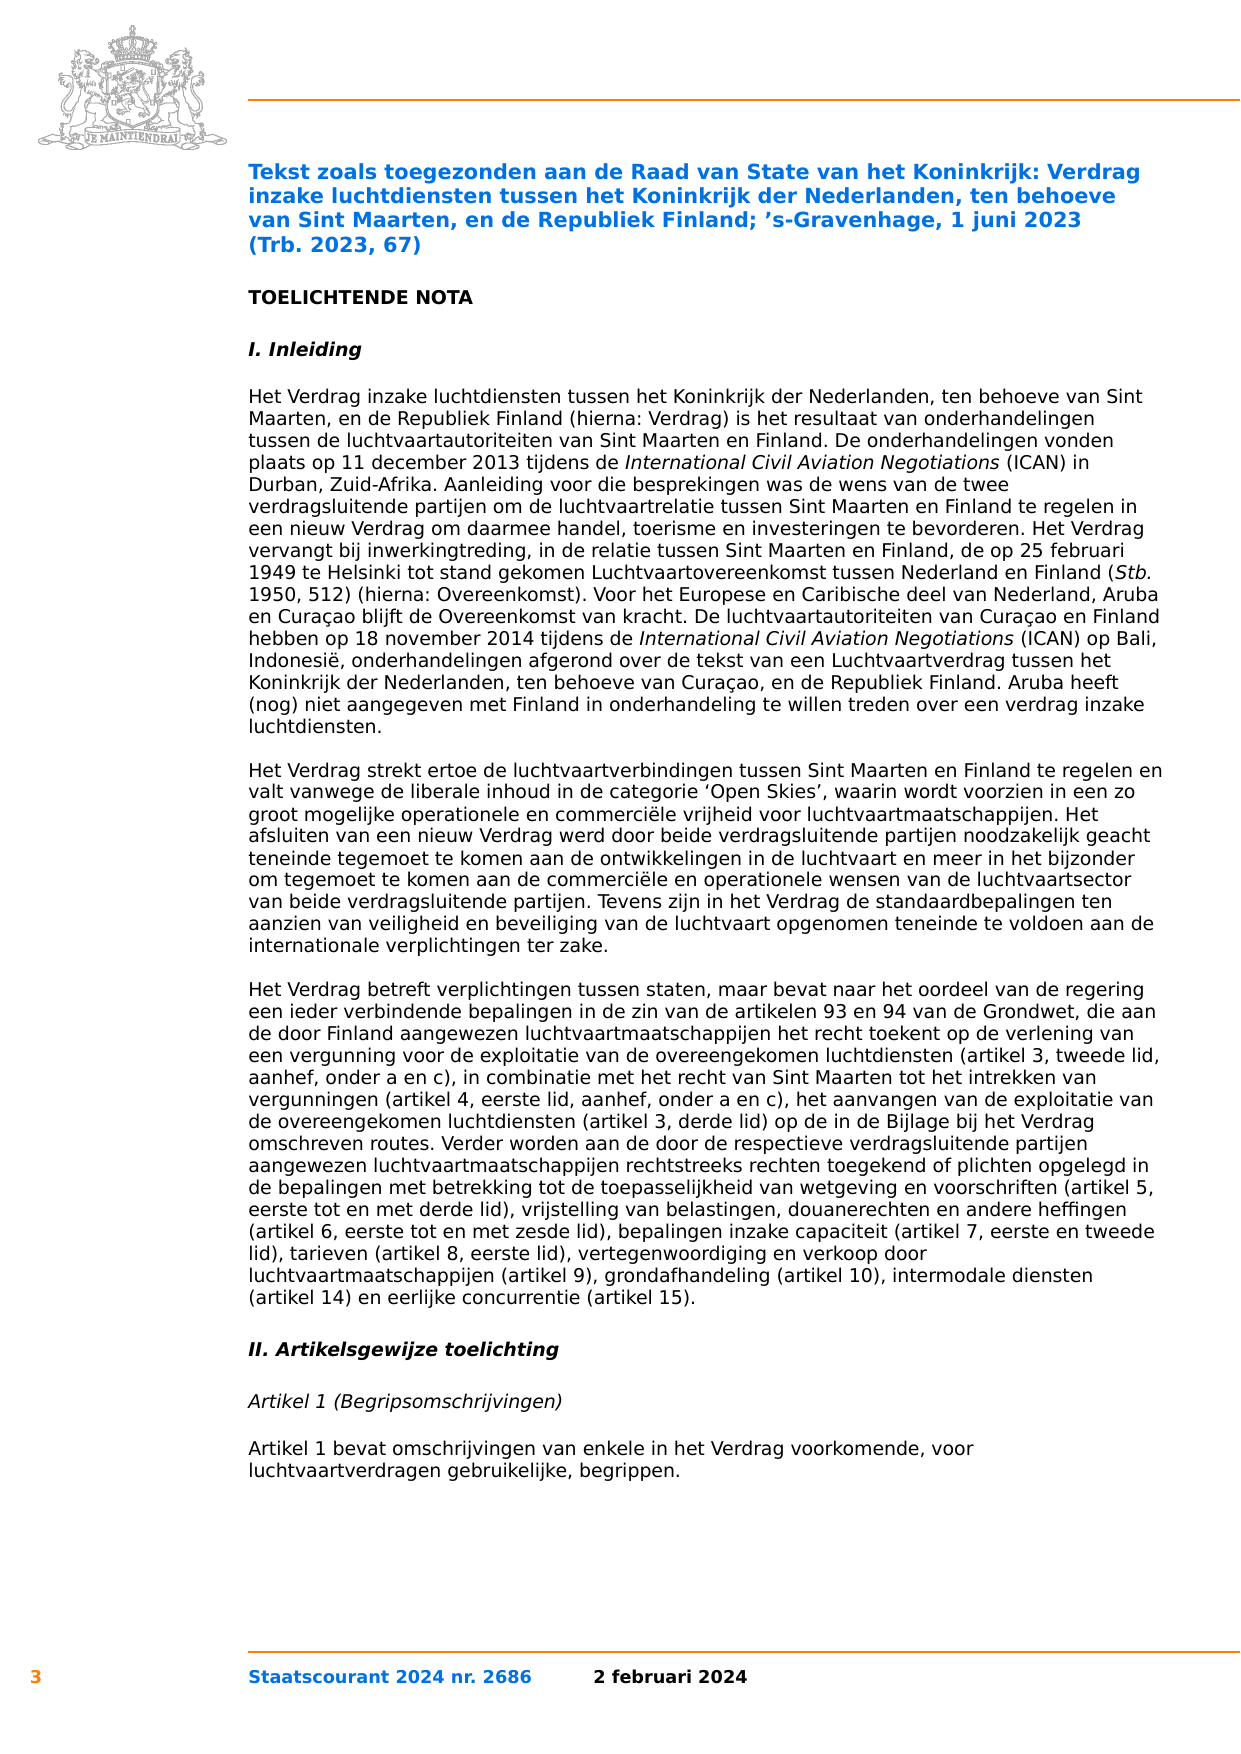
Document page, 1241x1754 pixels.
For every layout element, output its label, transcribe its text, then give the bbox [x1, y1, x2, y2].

subtitle II. Artikelsgewijze toelichting [248, 1339, 1163, 1361]
picture [38, 25, 227, 150]
text Het Verdrag strekt ertoe de luchtvaartverbindingen tussen Sint Maarten en Finland te regelen en valt vanwege de liberale inhoud in de categorie ‘Open Skies’, waarin wordt voorzien in een zo groot mogelijke operationele en commerciële vrijheid voor luchtvaartmaatschappijen. Het afsluiten van een nieuw Verdrag werd door beide verdragsluitende partijen noodzakelijk geacht teneinde tegemoet te komen aan de ontwikkelingen in de luchtvaart en meer in het bijzonder om tegemoet te komen aan de commerciële en operationele wensen van de luchtvaartsector van beide verdragsluitende partijen. Tevens zijn in het Verdrag de standaardbepalingen ten aanzien van veiligheid en beveiliging van de luchtvaart opgenomen teneinde te voldoen aan de internationale verplichtingen ter zake. [248, 759, 1163, 957]
text Het Verdrag betreft verplichtingen tussen staten, maar bevat naar het oordeel van de regering een ieder verbindende bepalingen in de zin van de artikelen 93 en 94 van de Grondwet, die aan de door Finland aangewezen luchtvaartmaatschappijen het recht toekent op de verlening van een vergunning voor de exploitatie van de overeengekomen luchtdiensten (artikel 3, tweede lid, aanhef, onder a en c), in combinatie met het recht van Sint Maarten tot het intrekken van vergunningen (artikel 4, eerste lid, aanhef, onder a en c), het aanvangen van de exploitatie van de overeengekomen luchtdiensten (artikel 3, derde lid) op de in de Bijlage bij het Verdrag omschreven routes. Verder worden aan de door de respectieve verdragsluitende partijen aangewezen luchtvaartmaatschappijen rechtstreeks rechten toegekend of plichten opgelegd in de bepalingen met betrekking tot de toepasselijkheid van wetgeving en voorschriften (artikel 5, eerste tot en met derde lid), vrijstelling van belastingen, douanerechten en andere heffingen (artikel 6, eerste tot en met zesde lid), bepalingen inzake capaciteit (artikel 7, eerste en tweede lid), tarieven (artikel 8, eerste lid), vertegenwoordiging en verkoop door luchtvaartmaatschappijen (artikel 9), grondafhandeling (artikel 10), intermodale diensten (artikel 14) en eerlijke concurrentie (artikel 15). [248, 979, 1163, 1309]
subtitle Tekst zoals toegezonden aan de Raad van State van het Koninkrijk: Verdrag inzake luchtdiensten tussen het Koninkrijk der Nederlanden, ten behoeve van Sint Maarten, en de Republiek Finland; ’s-Gravenhage, 1 juni 2023 (Trb. 2023, 67) [248, 160, 1163, 257]
text Artikel 1 bevat omschrijvingen van enkele in het Verdrag voorkomende, voor luchtvaartverdragen gebruikelijke, begrippen. [248, 1438, 1163, 1482]
subtitle TOELICHTENDE NOTA [248, 287, 1163, 309]
text Het Verdrag inzake luchtdiensten tussen het Koninkrijk der Nederlanden, ten behoeve van Sint Maarten, en de Republiek Finland (hierna: Verdrag) is het resultaat van onderhandelingen tussen de luchtvaartautoriteiten van Sint Maarten en Finland. De onderhandelingen vonden plaats op 11 december 2013 tijdens de International Civil Aviation Negotiations (ICAN) in Durban, Zuid-Afrika. Aanleiding voor die besprekingen was de wens van de twee verdragsluitende partijen om de luchtvaartrelatie tussen Sint Maarten en Finland te regelen in een nieuw Verdrag om daarmee handel, toerisme en investeringen te bevorderen. Het Verdrag vervangt bij inwerkingtreding, in de relatie tussen Sint Maarten en Finland, de op 25 februari 1949 te Helsinki tot stand gekomen Luchtvaartovereenkomst tussen Nederland en Finland (Stb. 1950, 512) (hierna: Overeenkomst). Voor het Europese en Caribische deel van Nederland, Aruba en Curaçao blijft de Overeenkomst van kracht. De luchtvaartautoriteiten van Curaçao en Finland hebben op 18 november 2014 tijdens de International Civil Aviation Negotiations (ICAN) op Bali, Indonesië, onderhandelingen afgerond over de tekst van een Luchtvaartverdrag tussen het Koninkrijk der Nederlanden, ten behoeve van Curaçao, en de Republiek Finland. Aruba heeft (nog) niet aangegeven met Finland in onderhandeling te willen treden over een verdrag inzake luchtdiensten. [248, 386, 1163, 738]
subtitle I. Inleiding [248, 339, 1163, 361]
subtitle Artikel 1 (Begripsomschrijvingen) [248, 1391, 1163, 1413]
